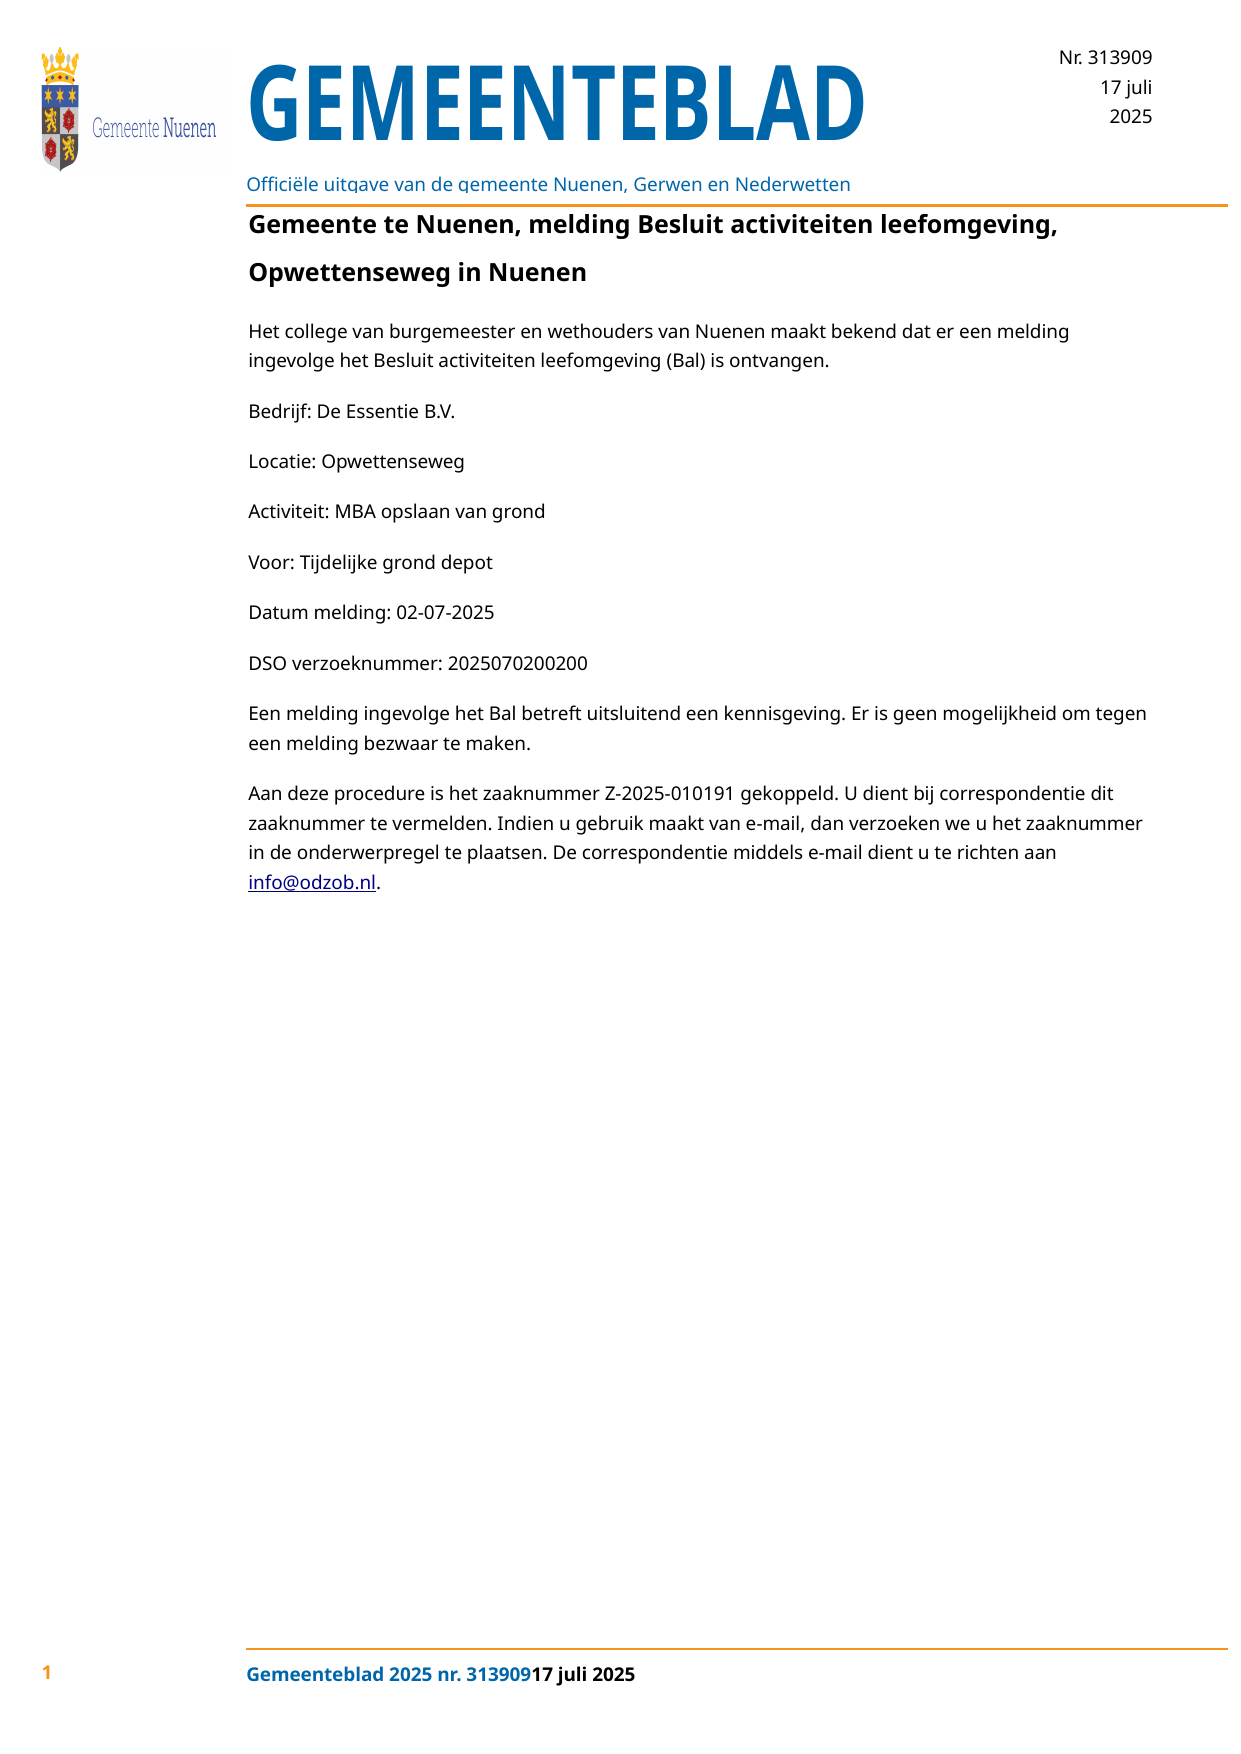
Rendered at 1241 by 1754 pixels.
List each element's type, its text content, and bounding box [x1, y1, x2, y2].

text Voor: Tijdelijke grond depot [248, 549, 1152, 575]
text DSO verzoeknummer: 2025070200200 [248, 650, 1152, 676]
picture [41, 47, 231, 172]
text Gemeente te Nuenen, melding Besluit activiteiten leefomgeving, Opwettenseweg in Nuenen [248, 207, 1152, 288]
text Locatie: Opwettenseweg [248, 448, 1152, 474]
text Aan deze procedure is het zaaknummer Z-2025-010191 gekoppeld. U dient bij correspondentie dit zaaknummer te vermelden. Indien u gebruik maakt van e-mail, dan verzoeken we u het zaaknummer in de onderwerpregel te plaatsen. De correspondentie middels e-mail dient u te richten aan info@odzob.nl. [248, 780, 1152, 895]
text Een melding ingevolge het Bal betreft uitsluitend een kennisgeving. Er is geen mogelijkheid om tegen een melding bezwaar te maken. [248, 700, 1152, 756]
text Bedrijf: De Essentie B.V. [248, 398, 1152, 424]
text Het college van burgemeester en wethouders van Nuenen maakt bekend dat er een melding ingevolge het Besluit activiteiten leefomgeving (Bal) is ontvangen. [248, 318, 1152, 373]
text Activiteit: MBA opslaan van grond [248, 499, 1152, 524]
text Datum melding: 02-07-2025 [248, 599, 1152, 625]
